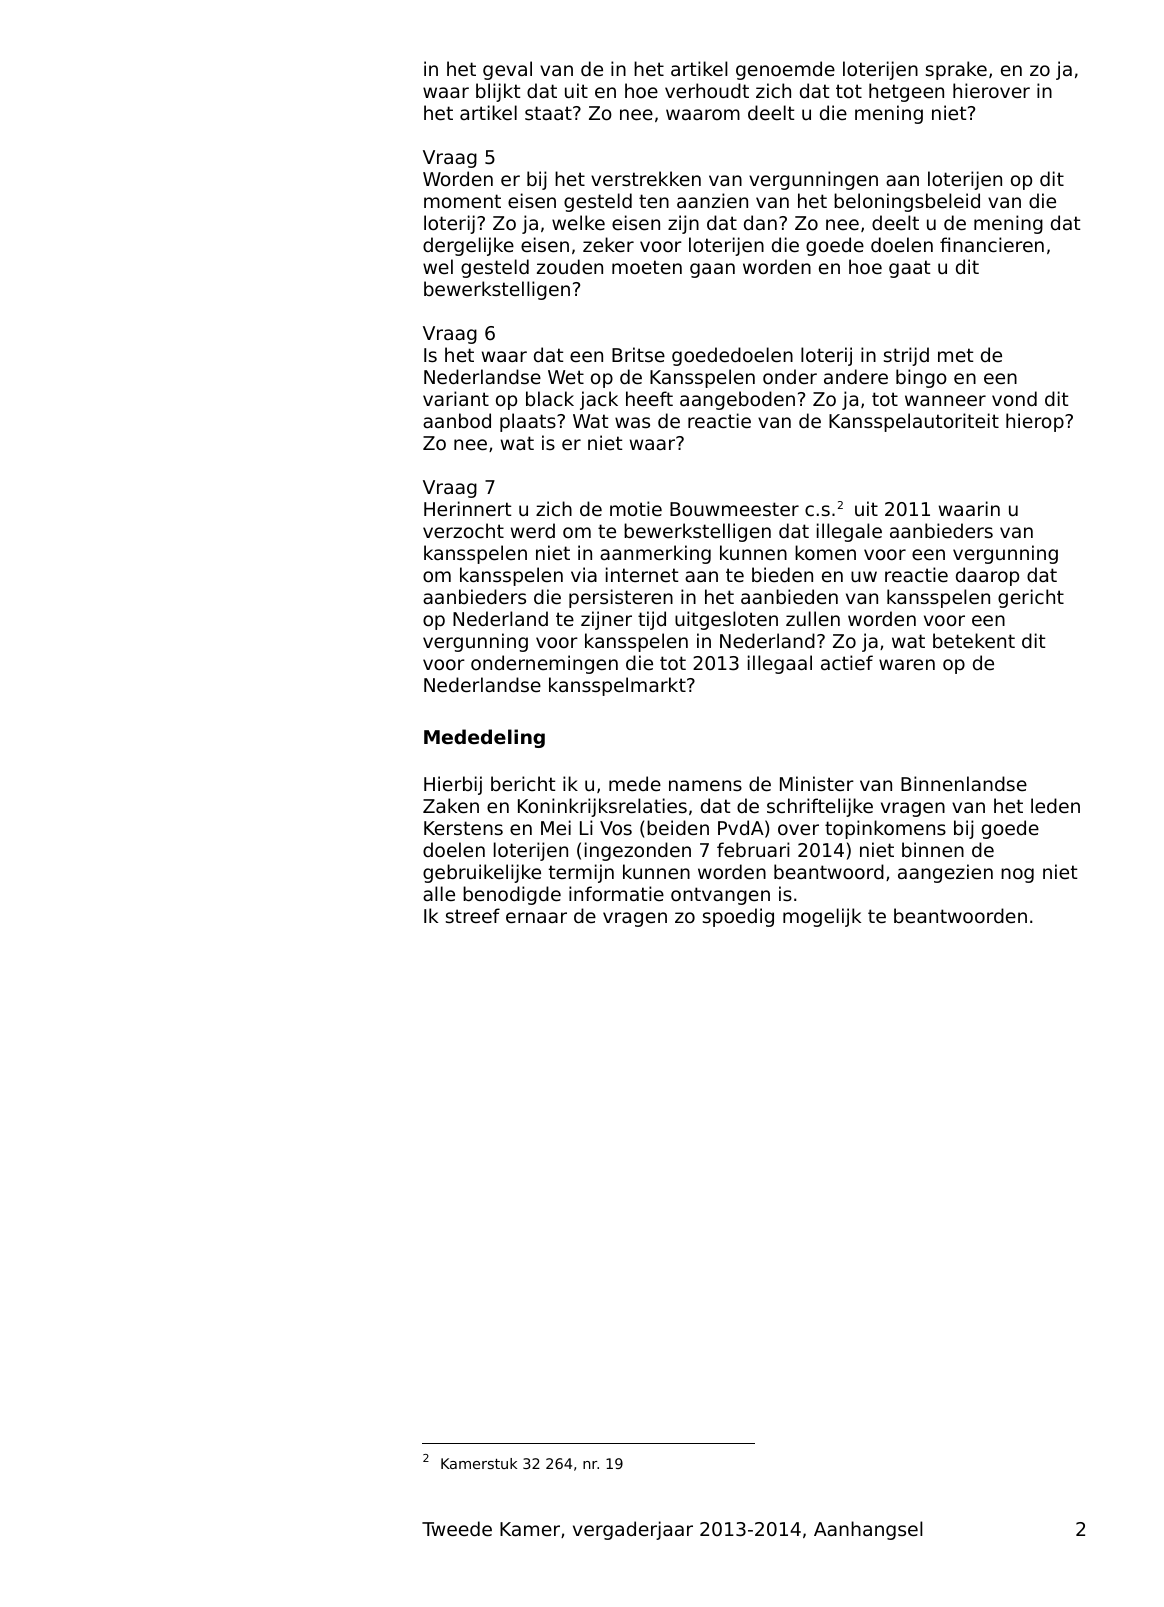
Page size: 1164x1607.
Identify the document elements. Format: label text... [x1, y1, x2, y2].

text Vraag 7 [422, 477, 1087, 499]
text Ik streef ernaar de vragen zo spoedig mogelijk te beantwoorden. [422, 906, 1087, 928]
text Hierbij bericht ik u, mede namens de Minister van Binnenlandse Zaken en Koninkrijksrelaties, dat de schriftelijke vragen van het leden Kerstens en Mei Li Vos (beiden PvdA) over topinkomens bij goede doelen loterijen (ingezonden 7 februari 2014) niet binnen de gebruikelijke termijn kunnen worden beantwoord, aangezien nog niet alle benodigde informatie ontvangen is. [422, 774, 1087, 906]
text Herinnert u zich de motie Bouwmeester c.s. uit 2011 waarin u verzocht werd om te bewerkstelligen dat illegale aanbieders van kansspelen niet in aanmerking kunnen komen voor een vergunning om kansspelen via internet aan te bieden en uw reactie daarop dat aanbieders die persisteren in het aanbieden van kansspelen gericht op Nederland te zijner tijd uitgesloten zullen worden voor een vergunning voor kansspelen in Nederland? Zo ja, wat betekent dit voor ondernemingen die tot 2013 illegaal actief waren op de Nederlandse kansspelmarkt? [422, 499, 1087, 697]
text in het geval van de in het artikel genoemde loterijen sprake, en zo ja, waar blijkt dat uit en hoe verhoudt zich dat tot hetgeen hierover in het artikel staat? Zo nee, waarom deelt u die mening niet? [422, 59, 1087, 125]
text Vraag 5 [422, 147, 1087, 169]
subtitle Mededeling [422, 727, 1087, 749]
text Vraag 6 [422, 323, 1087, 345]
text Worden er bij het verstrekken van vergunningen aan loterijen op dit moment eisen gesteld ten aanzien van het beloningsbeleid van die loterij? Zo ja, welke eisen zijn dat dan? Zo nee, deelt u de mening dat dergelijke eisen, zeker voor loterijen die goede doelen financieren, wel gesteld zouden moeten gaan worden en hoe gaat u dit bewerkstelligen? [422, 169, 1087, 301]
text Kamerstuk 32 264, nr. 19 [422, 1452, 1087, 1474]
text Is het waar dat een Britse goededoelen loterij in strijd met de Nederlandse Wet op de Kansspelen onder andere bingo en een variant op black jack heeft aangeboden? Zo ja, tot wanneer vond dit aanbod plaats? Wat was de reactie van de Kansspelautoriteit hierop? Zo nee, wat is er niet waar? [422, 345, 1087, 455]
